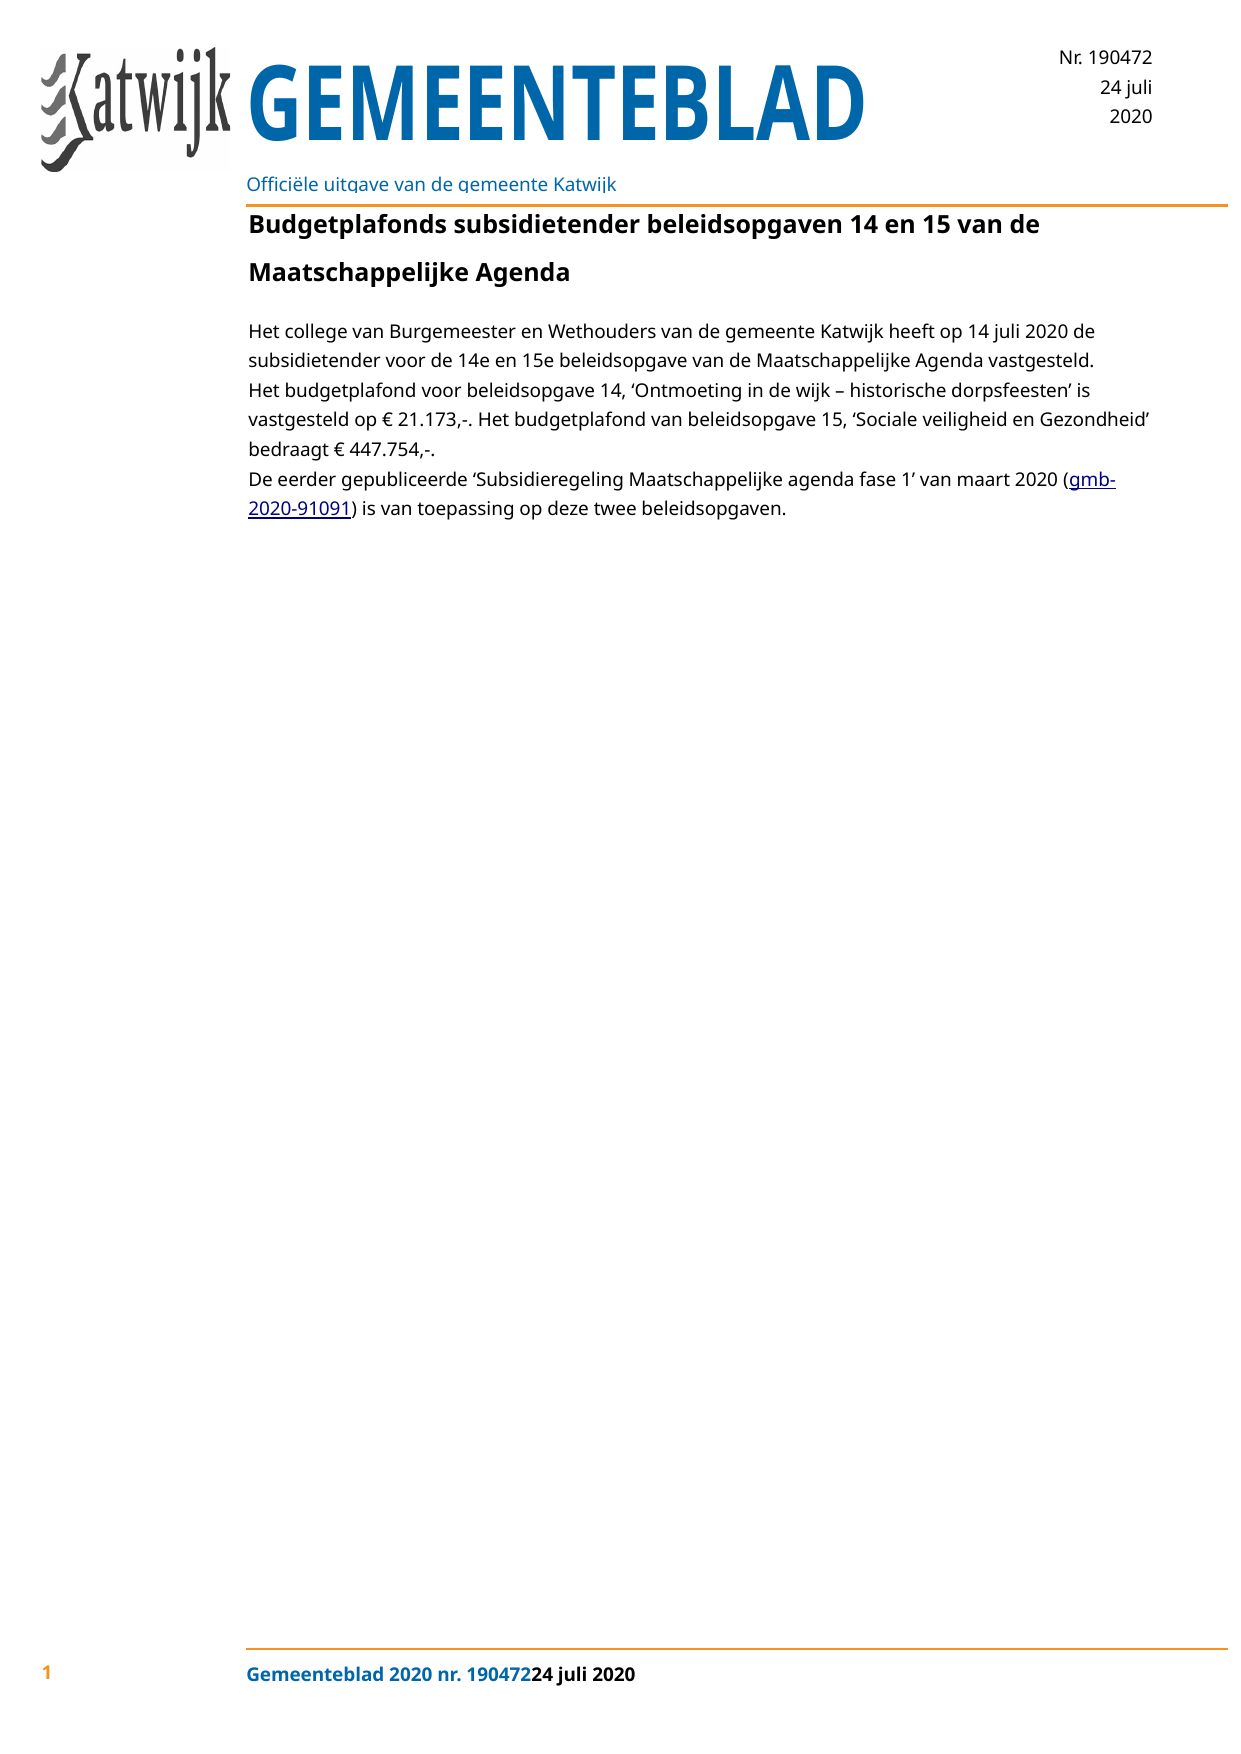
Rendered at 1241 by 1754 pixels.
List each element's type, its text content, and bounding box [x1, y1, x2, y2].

text Budgetplafonds subsidietender beleidsopgaven 14 en 15 van de Maatschappelijke Agenda [248, 207, 1152, 288]
text Het budgetplafond voor beleidsopgave 14, ‘Ontmoeting in de wijk – historische dorpsfeesten’ is vastgesteld op € 21.173,-. Het budgetplafond van beleidsopgave 15, ‘Sociale veiligheid en Gezondheid’ bedraagt € 447.754,-. [248, 377, 1152, 462]
picture [41, 47, 231, 172]
text De eerder gepubliceerde ‘Subsidieregeling Maatschappelijke agenda fase 1’ van maart 2020 (gmb-2020-91091) is van toepassing op deze twee beleidsopgaven. [248, 466, 1152, 521]
text Het college van Burgemeester en Wethouders van de gemeente Katwijk heeft op 14 juli 2020 de subsidietender voor de 14e en 15e beleidsopgave van de Maatschappelijke Agenda vastgesteld. [248, 318, 1152, 373]
